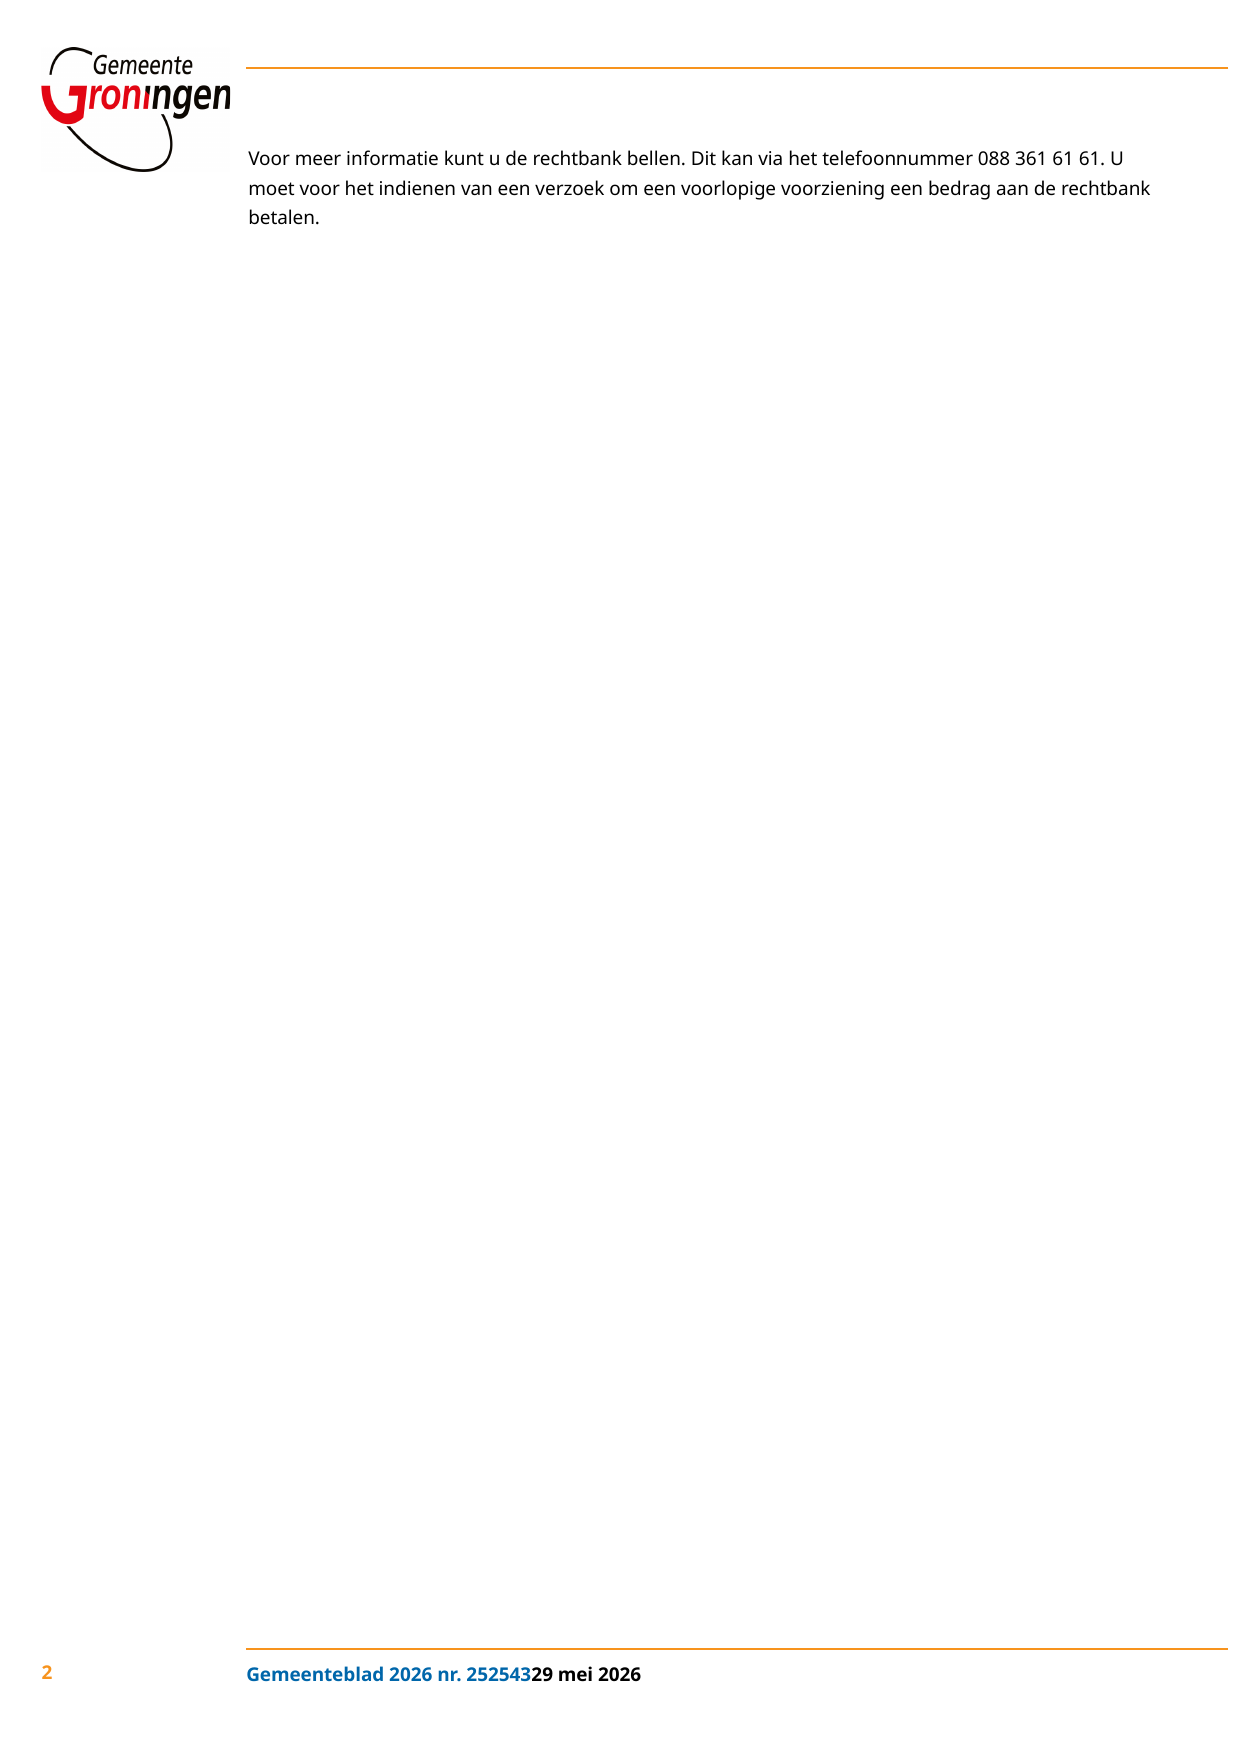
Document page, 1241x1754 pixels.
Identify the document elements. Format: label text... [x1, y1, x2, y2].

text Voor meer informatie kunt u de rechtbank bellen. Dit kan via het telefoonnummer 088 361 61 61. U moet voor het indienen van een verzoek om een voorlopige voorziening een bedrag aan de rechtbank betalen. [248, 145, 1152, 230]
picture [41, 47, 231, 172]
